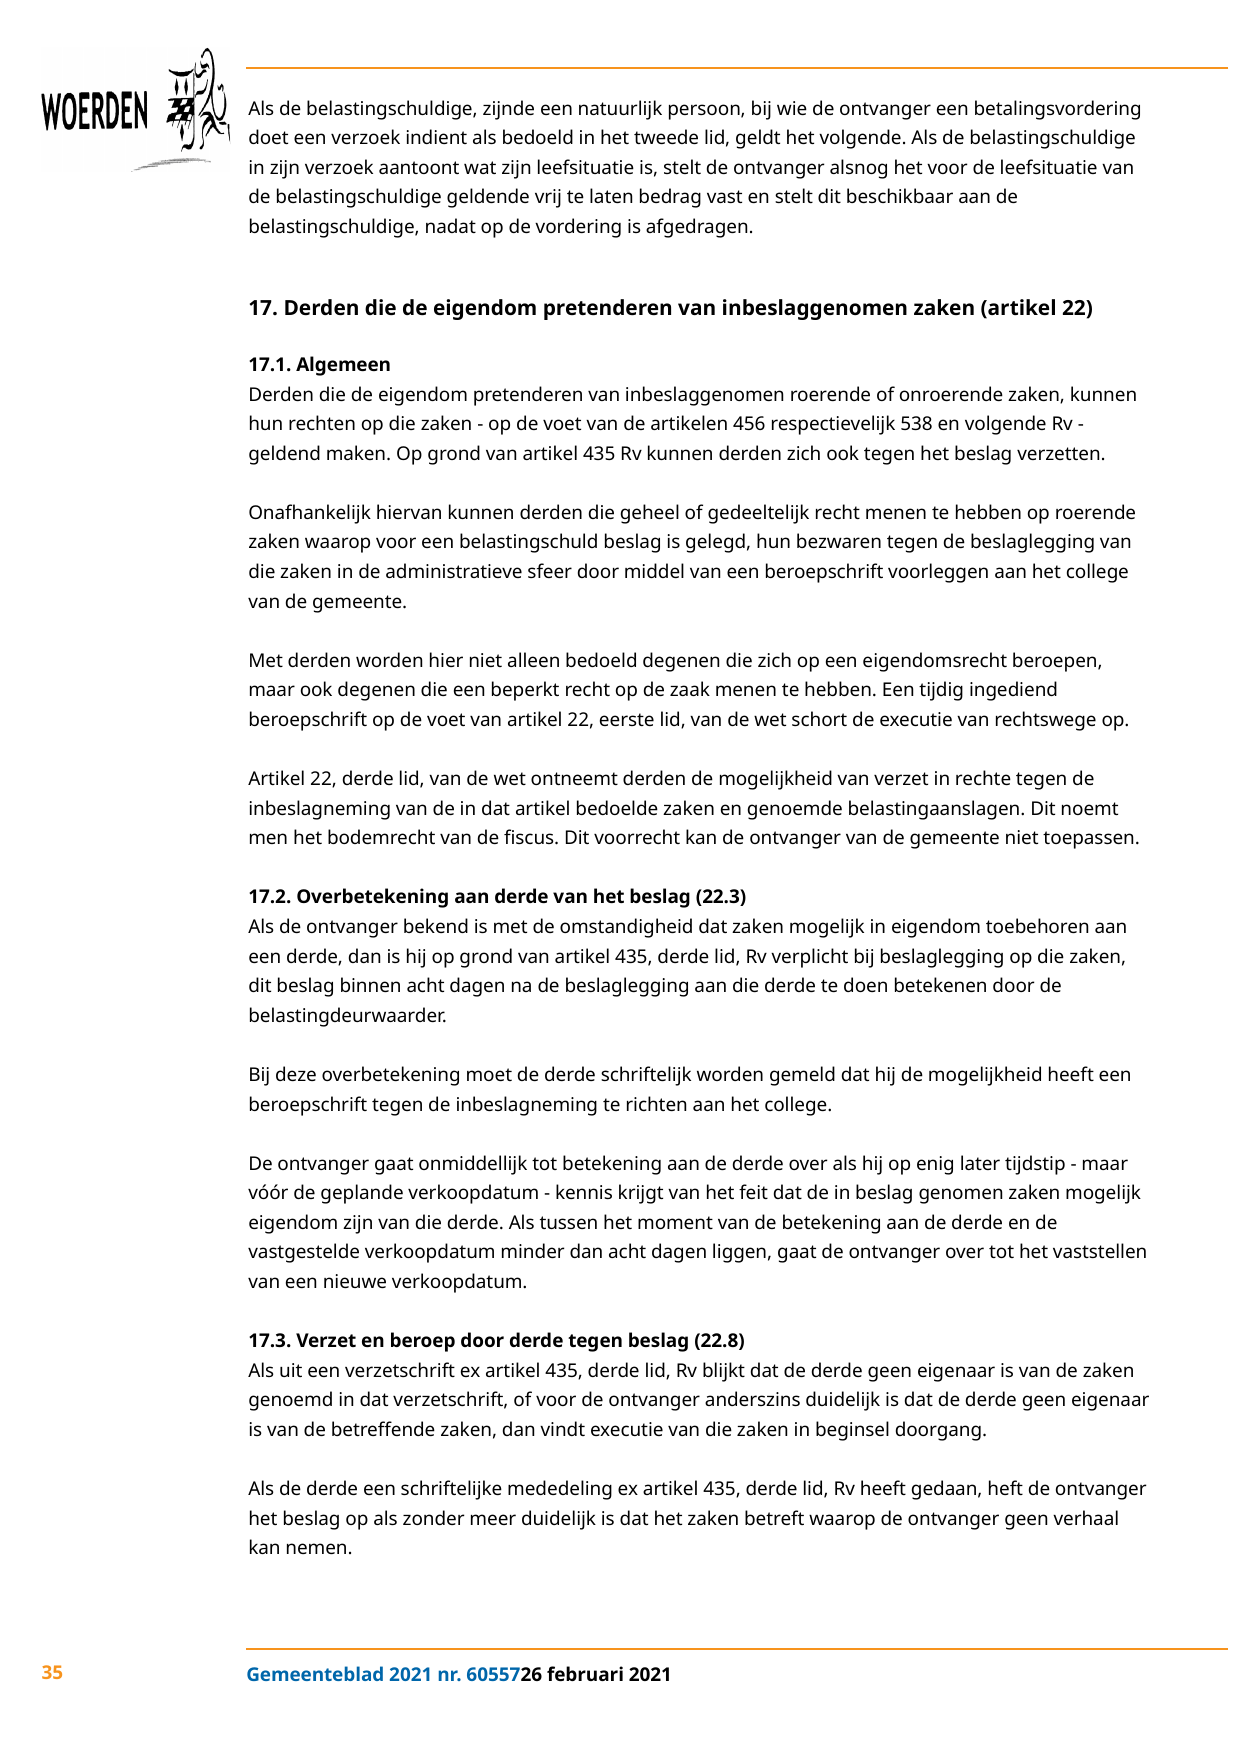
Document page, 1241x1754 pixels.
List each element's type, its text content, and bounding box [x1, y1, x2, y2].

text De ontvanger gaat onmiddellijk tot betekening aan de derde over als hij op enig later tijdstip - maar vóór de geplande verkoopdatum - kennis krijgt van het feit dat de in beslag genomen zaken mogelijk eigendom zijn van die derde. Als tussen het moment van de betekening aan de derde en de vastgestelde verkoopdatum minder dan acht dagen liggen, gaat de ontvanger over tot het vaststellen van een nieuwe verkoopdatum. [248, 1150, 1152, 1294]
text Artikel 22, derde lid, van de wet ontneemt derden de mogelijkheid van verzet in rechte tegen de inbeslagneming van de in dat artikel bedoelde zaken en genoemde belastingaanslagen. Dit noemt men het bodemrecht van de fiscus. Dit voorrecht kan de ontvanger van de gemeente niet toepassen. [248, 765, 1152, 850]
text Met derden worden hier niet alleen bedoeld degenen die zich op een eigendomsrecht beroepen, maar ook degenen die een beperkt recht op de zaak menen te hebben. Een tijdig ingediend beroepschrift op de voet van artikel 22, eerste lid, van de wet schort de executie van rechtswege op. [248, 647, 1152, 732]
text Onafhankelijk hiervan kunnen derden die geheel of gedeeltelijk recht menen te hebben op roerende zaken waarop voor een belastingschuld beslag is gelegd, hun bezwaren tegen de beslaglegging van die zaken in de administratieve sfeer door middel van een beroepschrift voorleggen aan het college van de gemeente. [248, 499, 1152, 613]
text 17.3. Verzet en beroep door derde tegen beslag (22.8) [248, 1327, 1152, 1353]
text 17. Derden die de eigendom pretenderen van inbeslaggenomen zaken (artikel 22) [248, 293, 1152, 322]
text Bij deze overbetekening moet de derde schriftelijk worden gemeld dat hij de mogelijkheid heeft een beroepschrift tegen de inbeslagneming te richten aan het college. [248, 1061, 1152, 1116]
text 17.2. Overbetekening aan derde van het beslag (22.3) [248, 884, 1152, 909]
text Als de ontvanger bekend is met de omstandigheid dat zaken mogelijk in eigendom toebehoren aan een derde, dan is hij op grond van artikel 435, derde lid, Rv verplicht bij beslaglegging op die zaken, dit beslag binnen acht dagen na de beslaglegging aan die derde te doen betekenen door de belastingdeurwaarder. [248, 913, 1152, 1028]
text Als de belastingschuldige, zijnde een natuurlijk persoon, bij wie de ontvanger een betalingsvordering doet een verzoek indient als bedoeld in het tweede lid, geldt het volgende. Als de belastingschuldige in zijn verzoek aantoont wat zijn leefsituatie is, stelt de ontvanger alsnog het voor de leefsituatie van de belastingschuldige geldende vrij te laten bedrag vast en stelt dit beschikbaar aan de belastingschuldige, nadat op de vordering is afgedragen. [248, 95, 1152, 239]
picture [41, 47, 231, 172]
text 17.1. Algemeen [248, 351, 1152, 377]
text Als uit een verzetschrift ex artikel 435, derde lid, Rv blijkt dat de derde geen eigenaar is van de zaken genoemd in dat verzetschrift, of voor de ontvanger anderszins duidelijk is dat de derde geen eigenaar is van de betreffende zaken, dan vindt executie van die zaken in beginsel doorgang. [248, 1357, 1152, 1442]
text Derden die de eigendom pretenderen van inbeslaggenomen roerende of onroerende zaken, kunnen hun rechten op die zaken - op de voet van de artikelen 456 respectievelijk 538 en volgende Rv - geldend maken. Op grond van artikel 435 Rv kunnen derden zich ook tegen het beslag verzetten. [248, 381, 1152, 466]
text Als de derde een schriftelijke mededeling ex artikel 435, derde lid, Rv heeft gedaan, heft de ontvanger het beslag op als zonder meer duidelijk is dat het zaken betreft waarop de ontvanger geen verhaal kan nemen. [248, 1475, 1152, 1560]
